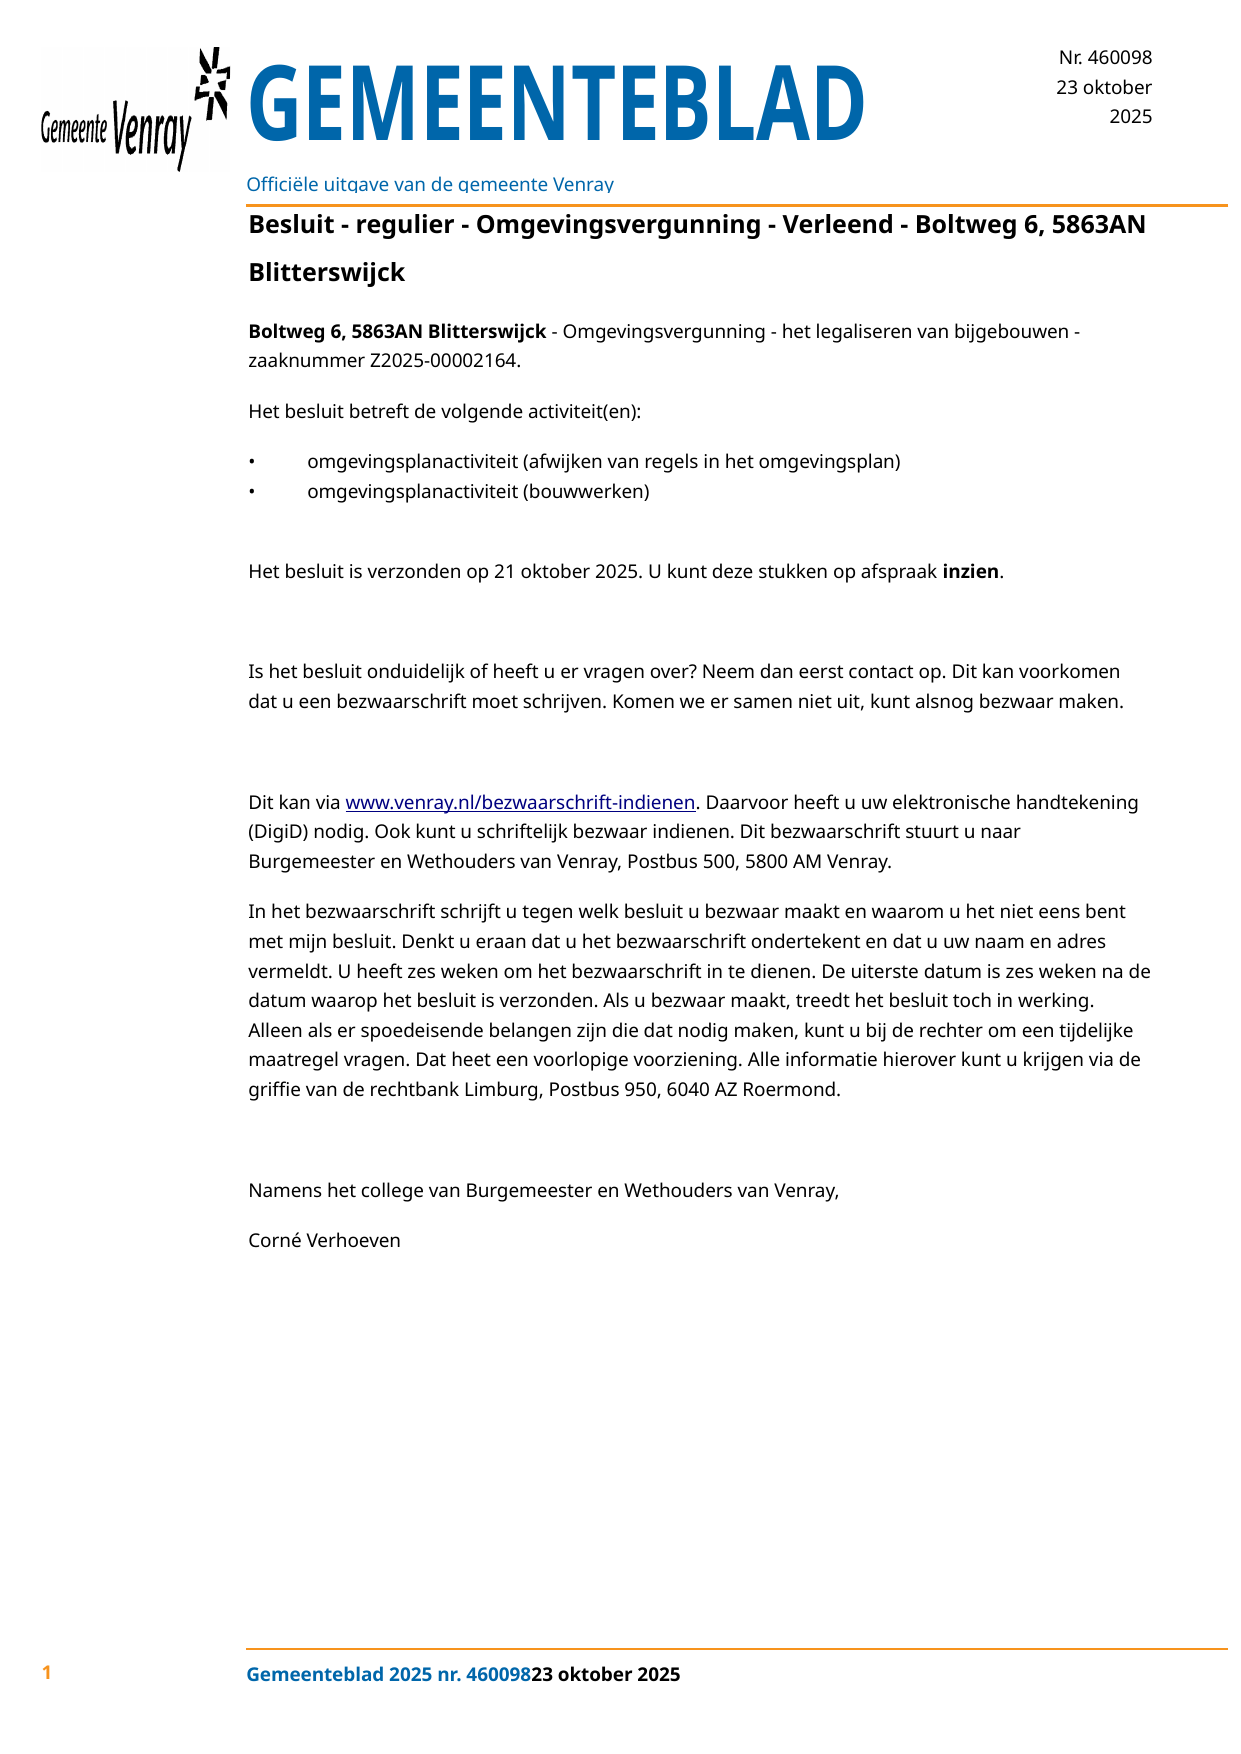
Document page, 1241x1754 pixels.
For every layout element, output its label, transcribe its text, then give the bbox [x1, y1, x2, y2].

text Dit kan via www.venray.nl/bezwaarschrift-indienen. Daarvoor heeft u uw elektronische handtekening (DigiD) nodig. Ook kunt u schriftelijk bezwaar indienen. Dit bezwaarschrift stuurt u naar Burgemeester en Wethouders van Venray, Postbus 500, 5800 AM Venray. [248, 789, 1152, 874]
text Het besluit betreft de volgende activiteit(en): [248, 398, 1152, 424]
text In het bezwaarschrift schrijft u tegen welk besluit u bezwaar maakt en waarom u het niet eens bent met mijn besluit. Denkt u eraan dat u het bezwaarschrift ondertekent en dat u uw naam en adres vermeldt. U heeft zes weken om het bezwaarschrift in te dienen. De uiterste datum is zes weken na de datum waarop het besluit is verzonden. Als u bezwaar maakt, treedt het besluit toch in werking. Alleen als er spoedeisende belangen zijn die dat nodig maken, kunt u bij de rechter om een tijdelijke maatregel vragen. Dat heet een voorlopige voorziening. Alle informatie hierover kunt u krijgen via de griffie van de rechtbank Limburg, Postbus 950, 6040 AZ Roermond. [248, 899, 1152, 1102]
list omgevingsplanactiviteit (afwijken van regels in het omgevingsplan) [248, 448, 1152, 474]
text Namens het college van Burgemeester en Wethouders van Venray, [248, 1177, 1152, 1203]
text Is het besluit onduidelijk of heeft u er vragen over? Neem dan eerst contact op. Dit kan voorkomen dat u een bezwaarschrift moet schrijven. Komen we er samen niet uit, kunt alsnog bezwaar maken. [248, 659, 1152, 714]
text Het besluit is verzonden op 21 oktober 2025. U kunt deze stukken op afspraak inzien. [248, 558, 1152, 584]
text Besluit - regulier - Omgevingsvergunning - Verleend - Boltweg 6, 5863AN Blitterswijck [248, 207, 1152, 288]
picture [41, 47, 231, 172]
text Boltweg 6, 5863AN Blitterswijck - Omgevingsvergunning - het legaliseren van bijgebouwen - zaaknummer Z2025-00002164. [248, 318, 1152, 373]
list omgevingsplanactiviteit (bouwwerken) [248, 478, 1152, 504]
text Corné Verhoeven [248, 1227, 1152, 1253]
